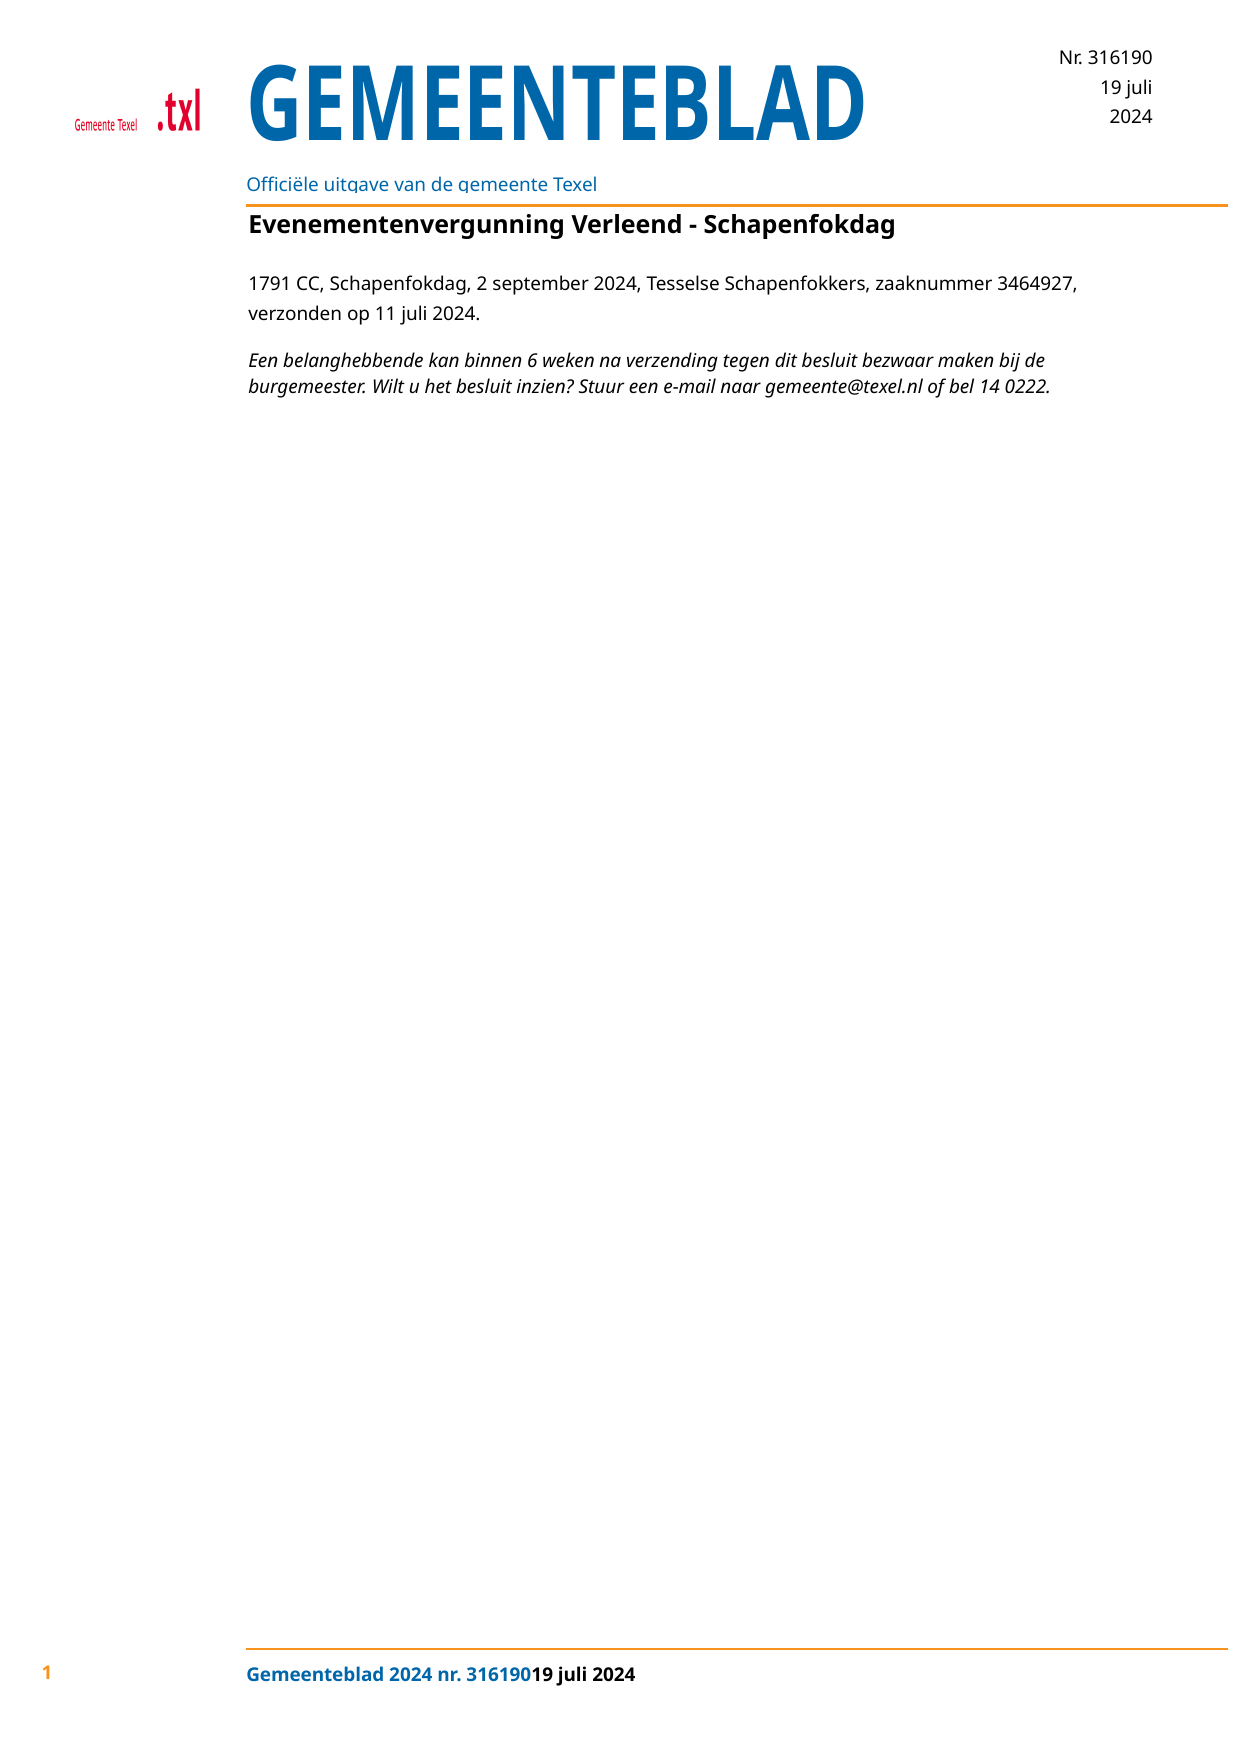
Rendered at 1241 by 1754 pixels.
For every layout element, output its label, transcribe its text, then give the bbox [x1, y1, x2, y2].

picture [41, 47, 231, 172]
text Evenementenvergunning Verleend - Schapenfokdag [248, 207, 1152, 241]
text Een belanghebbende kan binnen 6 weken na verzending tegen dit besluit bezwaar maken bij de burgemeester. Wilt u het besluit inzien? Stuur een e-mail naar gemeente@texel.nl of bel 14 0222. [248, 348, 1152, 399]
text 1791 CC, Schapenfokdag, 2 september 2024, Tesselse Schapenfokkers, zaaknummer 3464927, verzonden op 11 juli 2024. [248, 270, 1152, 326]
